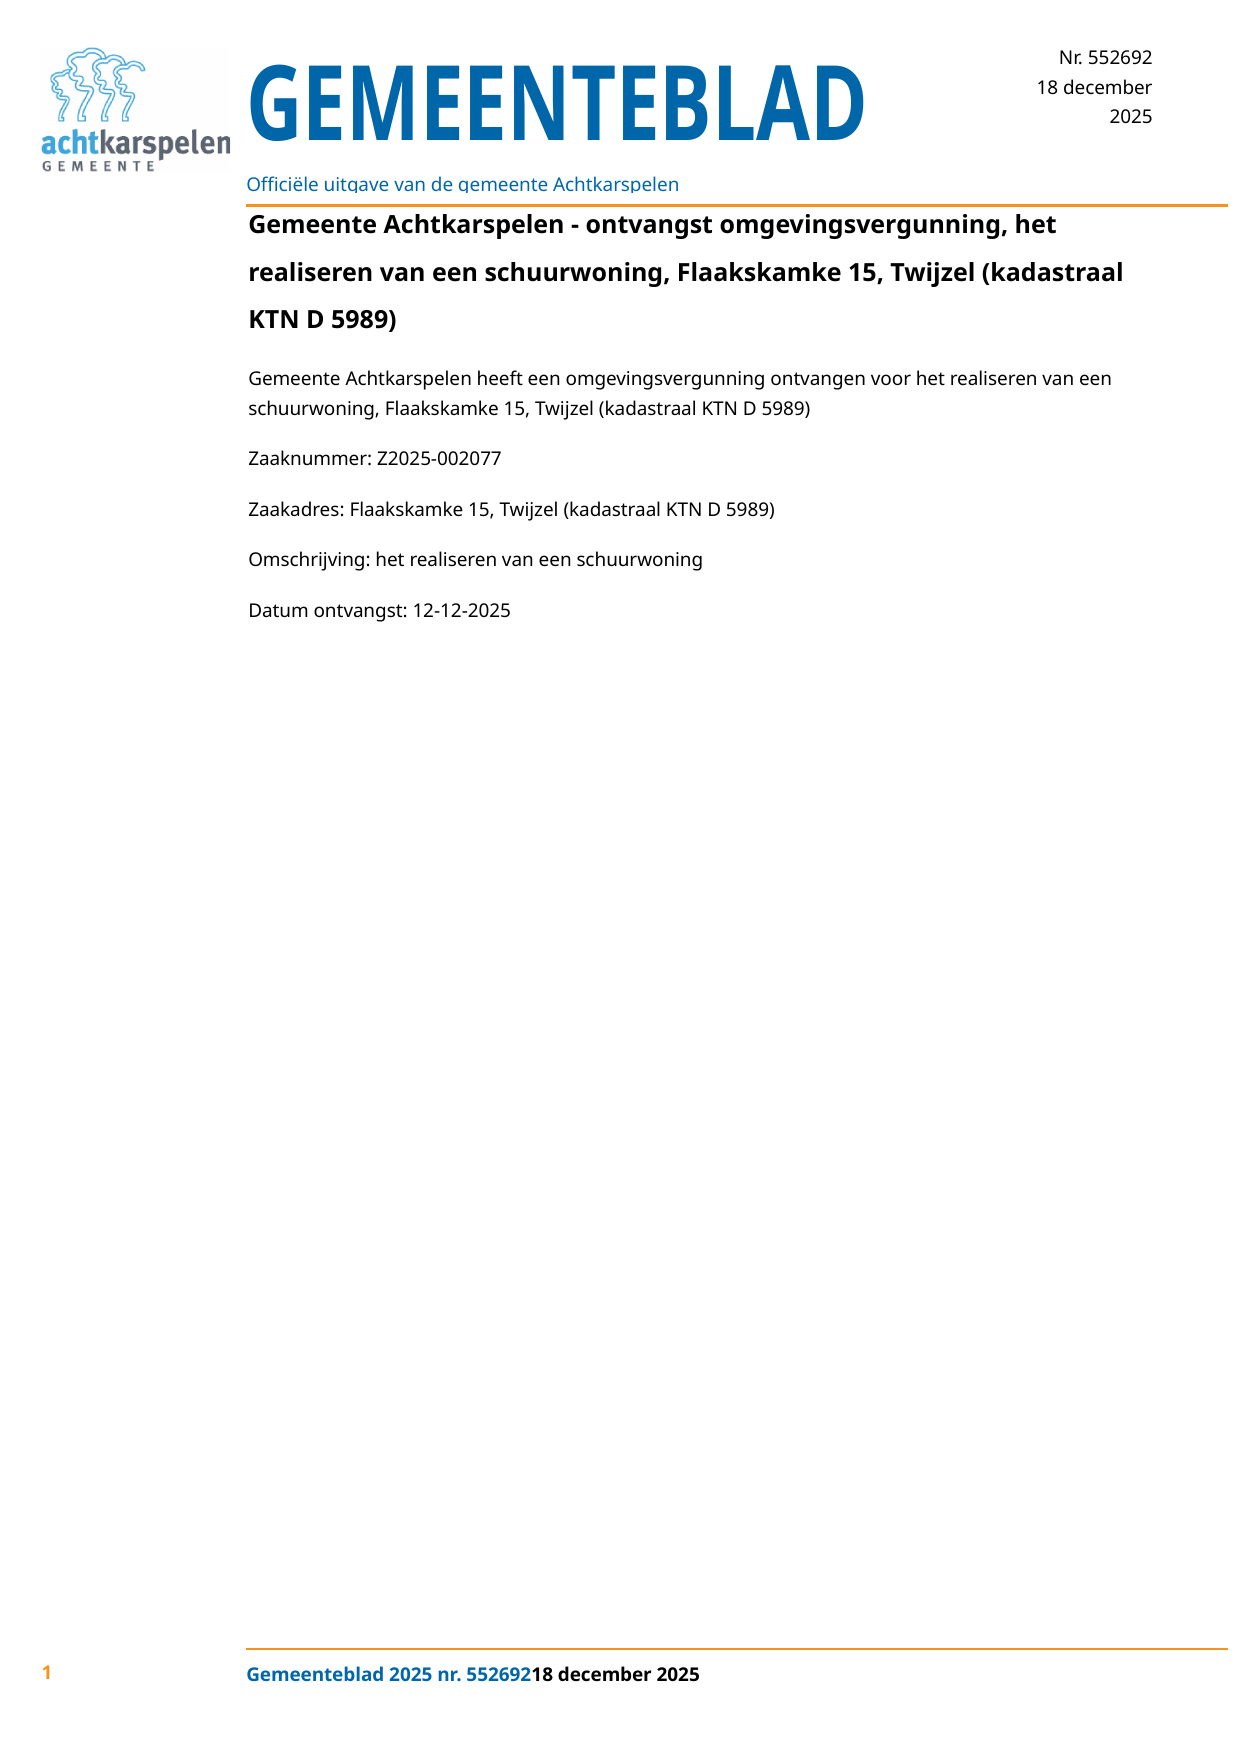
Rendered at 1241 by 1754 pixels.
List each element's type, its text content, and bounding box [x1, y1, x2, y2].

text Omschrijving: het realiseren van een schuurwoning [248, 546, 1152, 572]
text Zaakadres: Flaakskamke 15, Twijzel (kadastraal KTN D 5989) [248, 496, 1152, 522]
picture [41, 47, 231, 172]
text Datum ontvangst: 12-12-2025 [248, 597, 1152, 622]
text Gemeente Achtkarspelen heeft een omgevingsvergunning ontvangen voor het realiseren van een schuurwoning, Flaakskamke 15, Twijzel (kadastraal KTN D 5989) [248, 366, 1152, 421]
text Zaaknummer: Z2025-002077 [248, 446, 1152, 471]
text Gemeente Achtkarspelen - ontvangst omgevingsvergunning, het realiseren van een schuurwoning, Flaakskamke 15, Twijzel (kadastraal KTN D 5989) [248, 207, 1152, 336]
